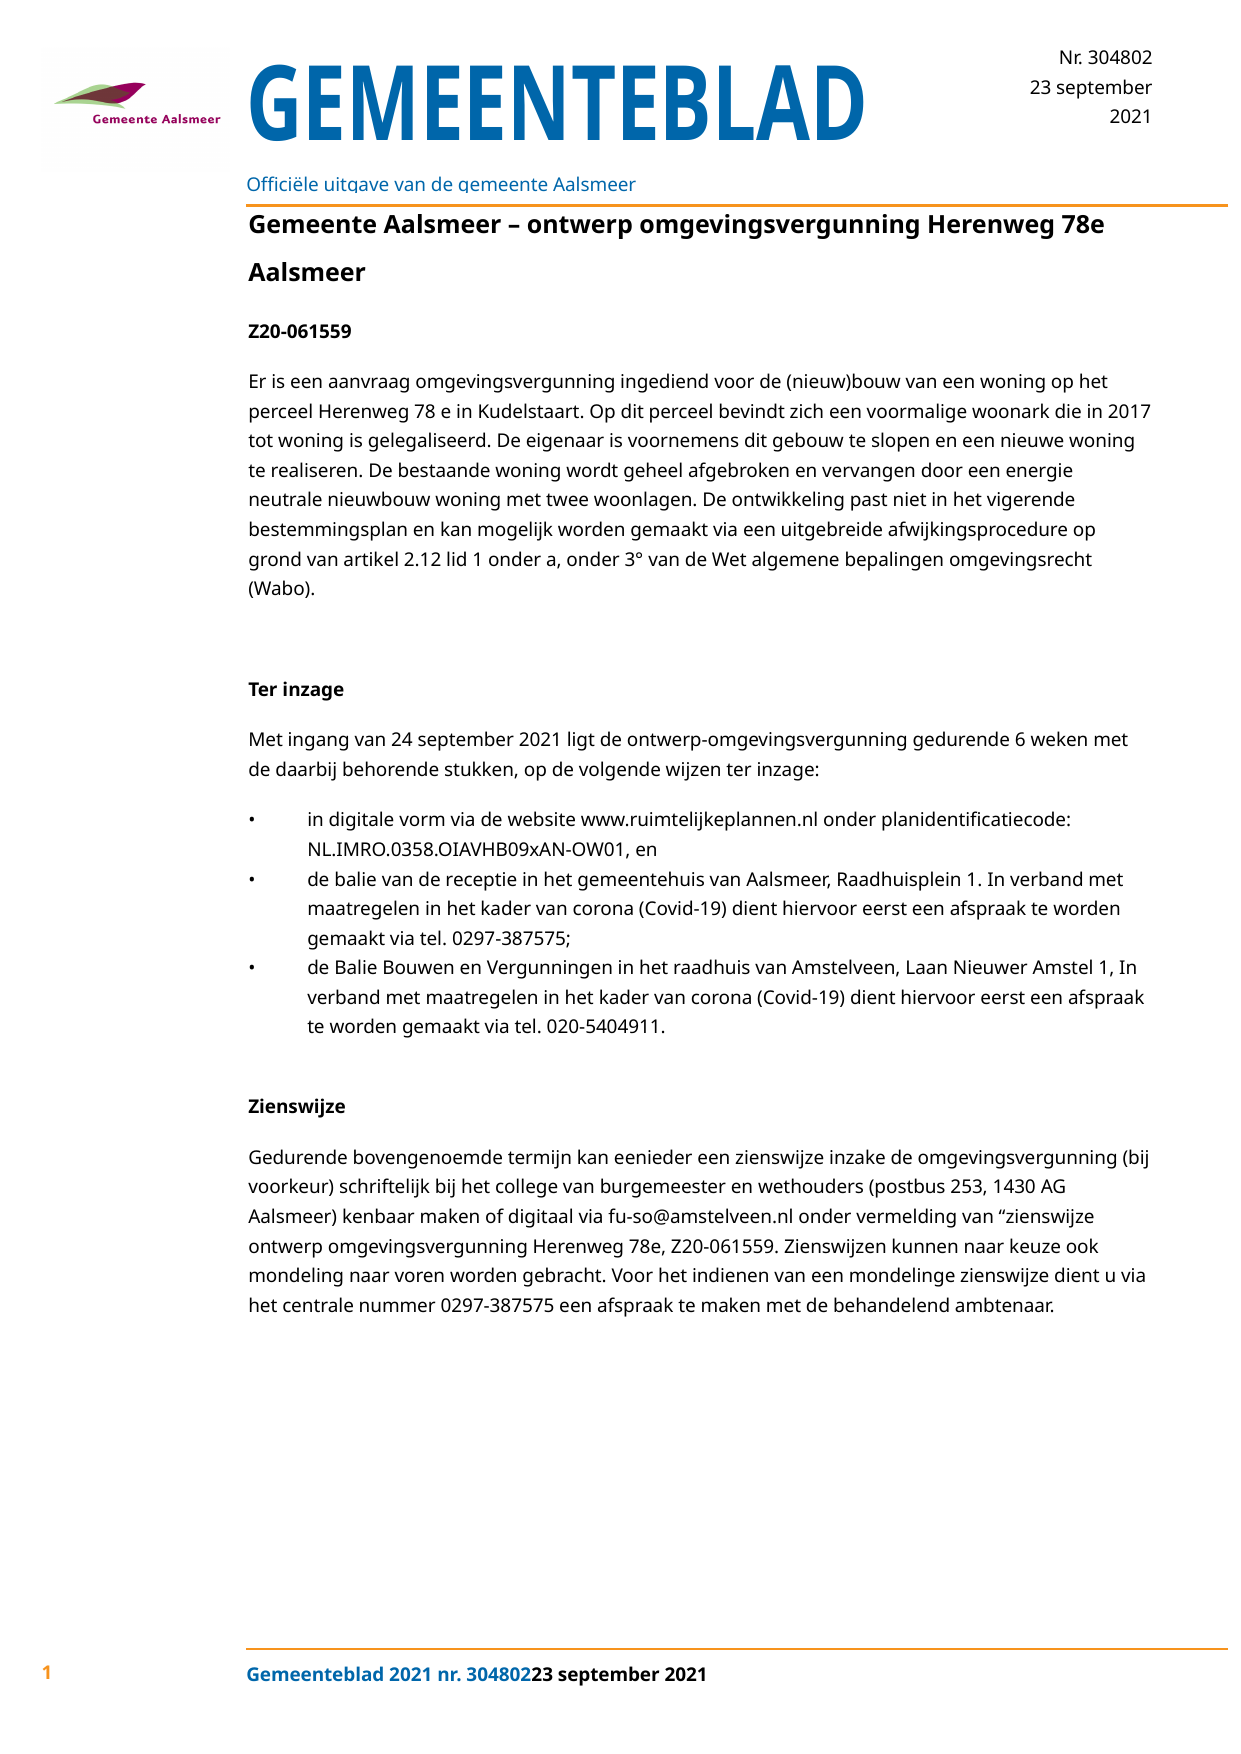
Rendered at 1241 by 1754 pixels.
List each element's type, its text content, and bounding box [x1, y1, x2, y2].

list in digitale vorm via de website www.ruimtelijkeplannen.nl onder planidentificatiecode: NL.IMRO.0358.OIAVHB09xAN-OW01, en [248, 807, 1152, 862]
text Met ingang van 24 september 2021 ligt de ontwerp-omgevingsvergunning gedurende 6 weken met de daarbij behorende stukken, op de volgende wijzen ter inzage: [248, 727, 1152, 782]
text Gemeente Aalsmeer – ontwerp omgevingsvergunning Herenweg 78e Aalsmeer [248, 207, 1152, 288]
text Gedurende bovengenoemde termijn kan eenieder een zienswijze inzake de omgevingsvergunning (bij voorkeur) schriftelijk bij het college van burgemeester en wethouders (postbus 253, 1430 AG Aalsmeer) kenbaar maken of digitaal via fu-so@amstelveen.nl onder vermelding van “zienswijze ontwerp omgevingsvergunning Herenweg 78e, Z20-061559. Zienswijzen kunnen naar keuze ook mondeling naar voren worden gebracht. Voor het indienen van een mondelinge zienswijze dient u via het centrale nummer 0297-387575 een afspraak te maken met de behandelend ambtenaar. [248, 1144, 1152, 1318]
text Er is een aanvraag omgevingsvergunning ingediend voor de (nieuw)bouw van een woning op het perceel Herenweg 78 e in Kudelstaart. Op dit perceel bevindt zich een voormalige woonark die in 2017 tot woning is gelegaliseerd. De eigenaar is voornemens dit gebouw te slopen en een nieuwe woning te realiseren. De bestaande woning wordt geheel afgebroken en vervangen door een energie neutrale nieuwbouw woning met twee woonlagen. De ontwikkeling past niet in het vigerende bestemmingsplan en kan mogelijk worden gemaakt via een uitgebreide afwijkingsprocedure op grond van artikel 2.12 lid 1 onder a, onder 3° van de Wet algemene bepalingen omgevingsrecht (Wabo). [248, 368, 1152, 601]
text Z20-061559 [248, 318, 1152, 344]
list de balie van de receptie in het gemeentehuis van Aalsmeer, Raadhuisplein 1. In verband met maatregelen in het kader van corona (Covid-19) dient hiervoor eerst een afspraak te worden gemaakt via tel. 0297-387575; [248, 866, 1152, 951]
list de Balie Bouwen en Vergunningen in het raadhuis van Amstelveen, Laan Nieuwer Amstel 1, In verband met maatregelen in het kader van corona (Covid-19) dient hiervoor eerst een afspraak te worden gemaakt via tel. 020-5404911. [248, 954, 1152, 1039]
text Zienswijze [248, 1094, 1152, 1119]
text Ter inzage [248, 676, 1152, 702]
picture [41, 47, 231, 172]
